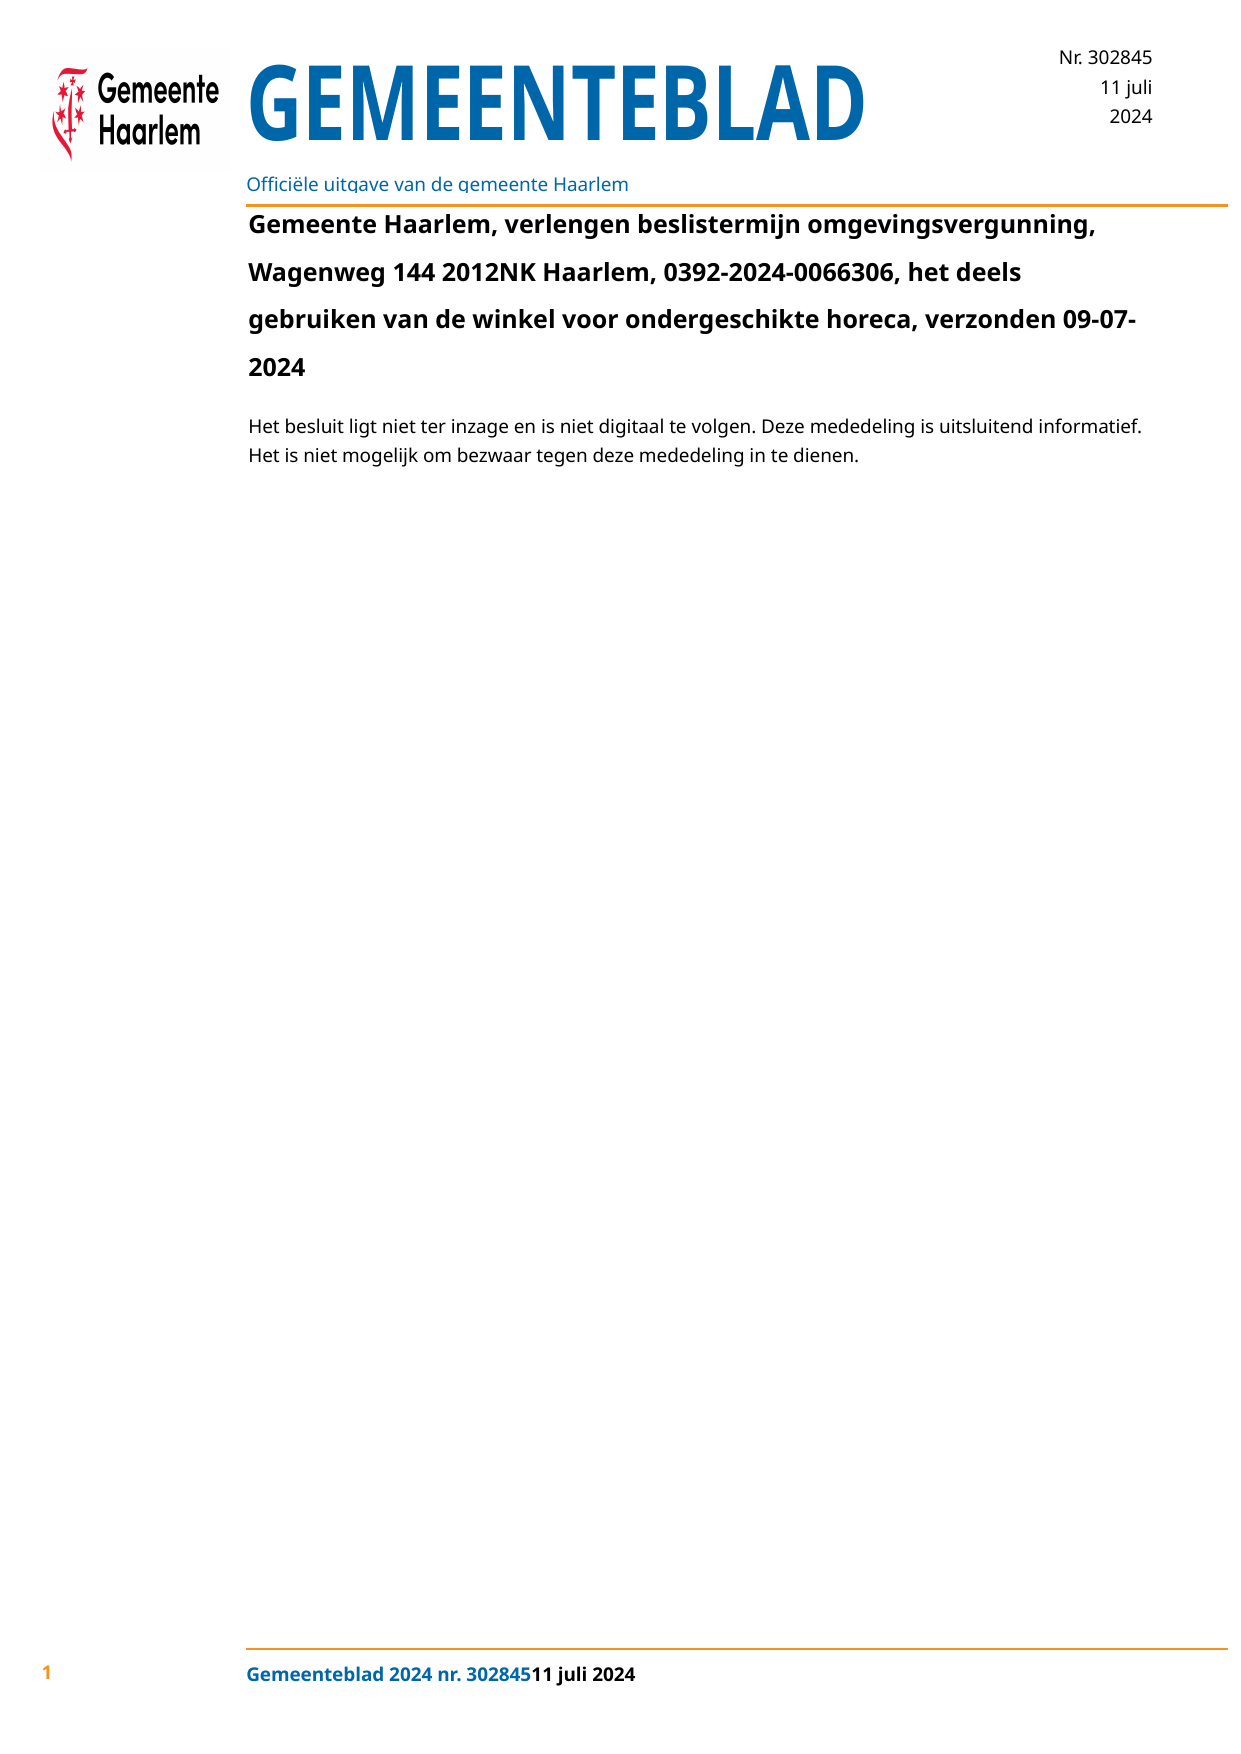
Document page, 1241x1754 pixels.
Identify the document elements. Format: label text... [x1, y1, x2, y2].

text Gemeente Haarlem, verlengen beslistermijn omgevingsvergunning, Wagenweg 144 2012NK Haarlem, 0392-2024-0066306, het deels gebruiken van de winkel voor ondergeschikte horeca, verzonden 09-07-2024 [248, 207, 1152, 384]
text Het besluit ligt niet ter inzage en is niet digitaal te volgen. Deze mededeling is uitsluitend informatief. Het is niet mogelijk om bezwaar tegen deze mededeling in te dienen. [248, 413, 1152, 468]
picture [41, 47, 231, 172]
